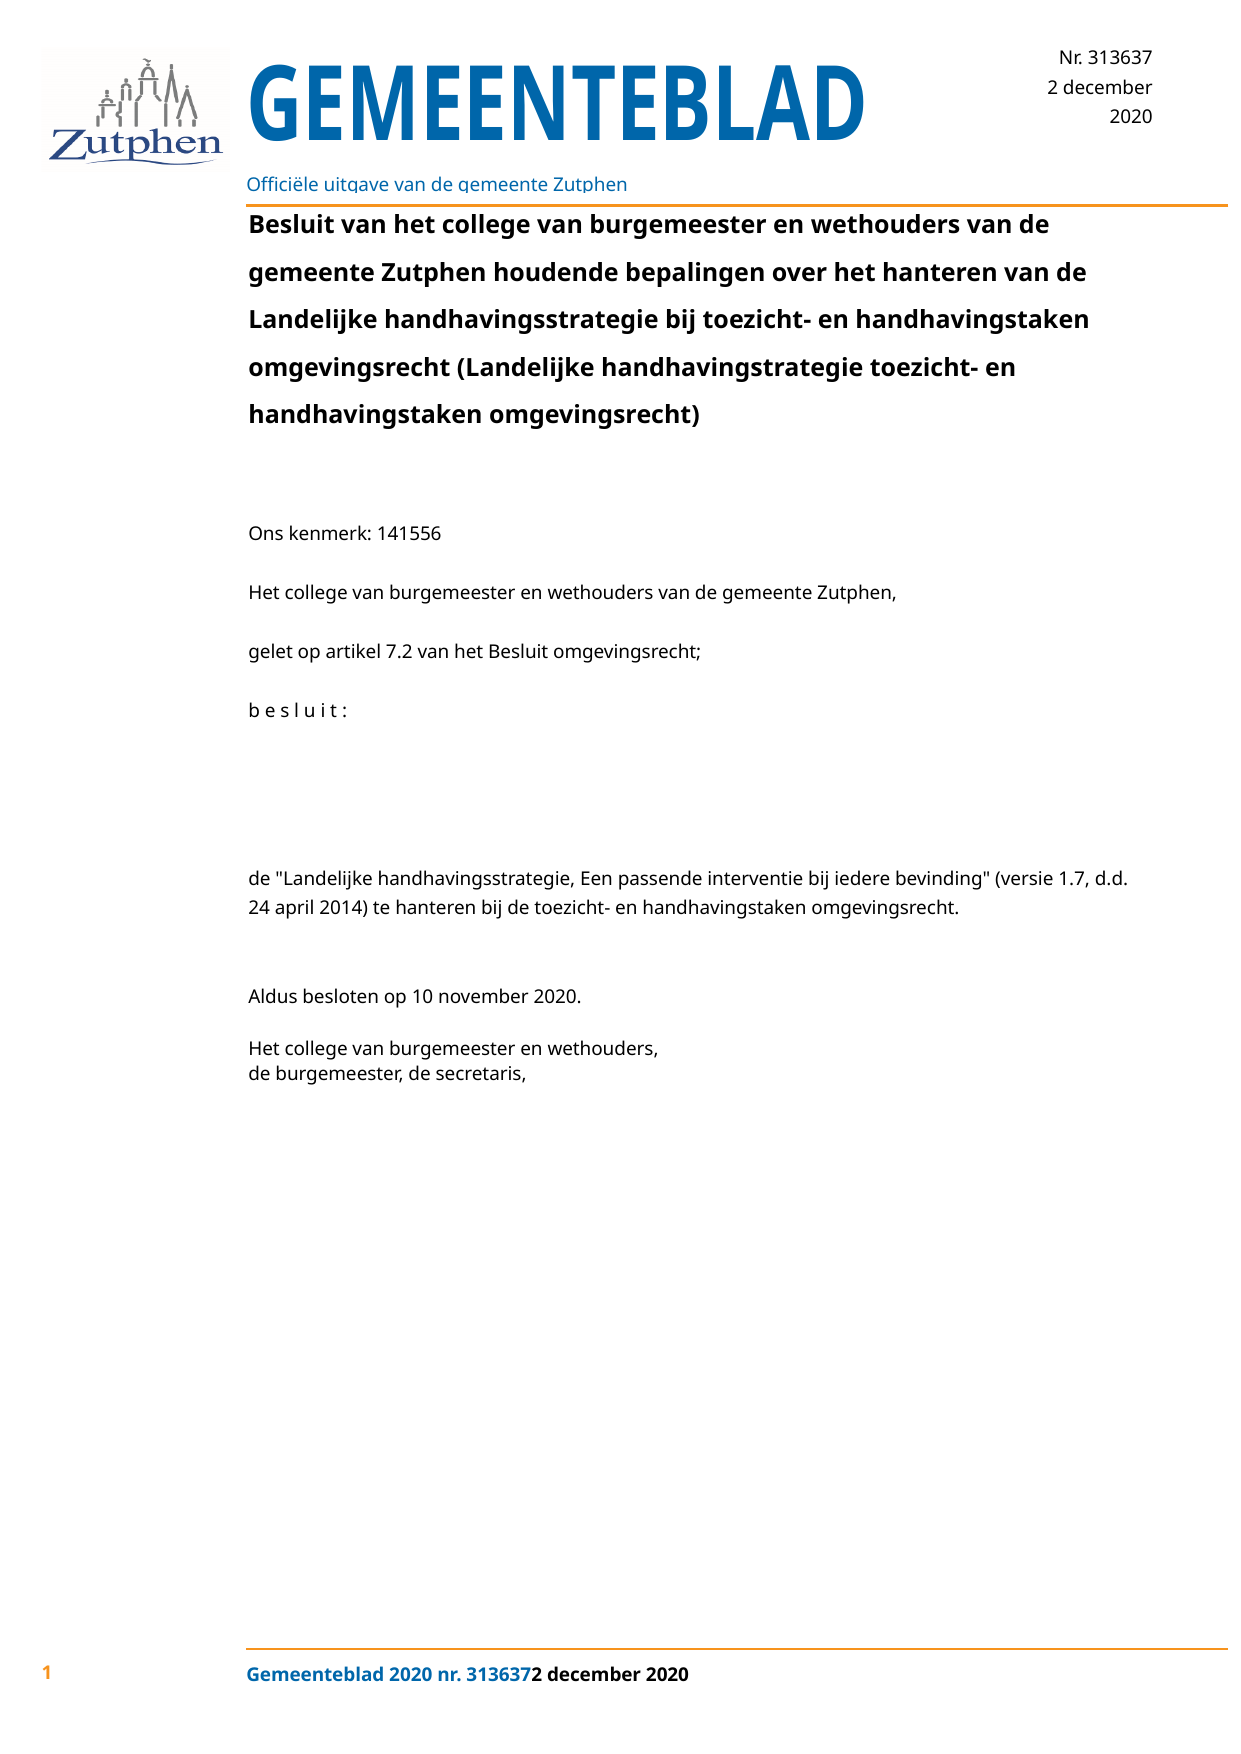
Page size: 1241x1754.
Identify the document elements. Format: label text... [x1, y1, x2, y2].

text Het college van burgemeester en wethouders van de gemeente Zutphen, [248, 579, 1152, 605]
text Ons kenmerk: 141556 [248, 520, 1152, 546]
text Aldus besloten op 10 november 2020. [248, 983, 1152, 1009]
text gelet op artikel 7.2 van het Besluit omgevingsrecht; [248, 638, 1152, 664]
text b e s l u i t : [248, 697, 1152, 723]
text de "Landelijke handhavingsstrategie, Een passende interventie bij iedere bevinding" (versie 1.7, d.d. 24 april 2014) te hanteren bij de toezicht- en handhavingstaken omgevingsrecht. [248, 865, 1152, 920]
picture [41, 47, 231, 172]
text de burgemeester, de secretaris, [248, 1061, 1152, 1086]
text Besluit van het college van burgemeester en wethouders van de gemeente Zutphen houdende bepalingen over het hanteren van de Landelijke handhavingsstrategie bij toezicht- en handhavingstaken omgevingsrecht (Landelijke handhavingstrategie toezicht- en handhavingstaken omgevingsrecht) [248, 207, 1152, 431]
text Het college van burgemeester en wethouders, [248, 1035, 1152, 1061]
